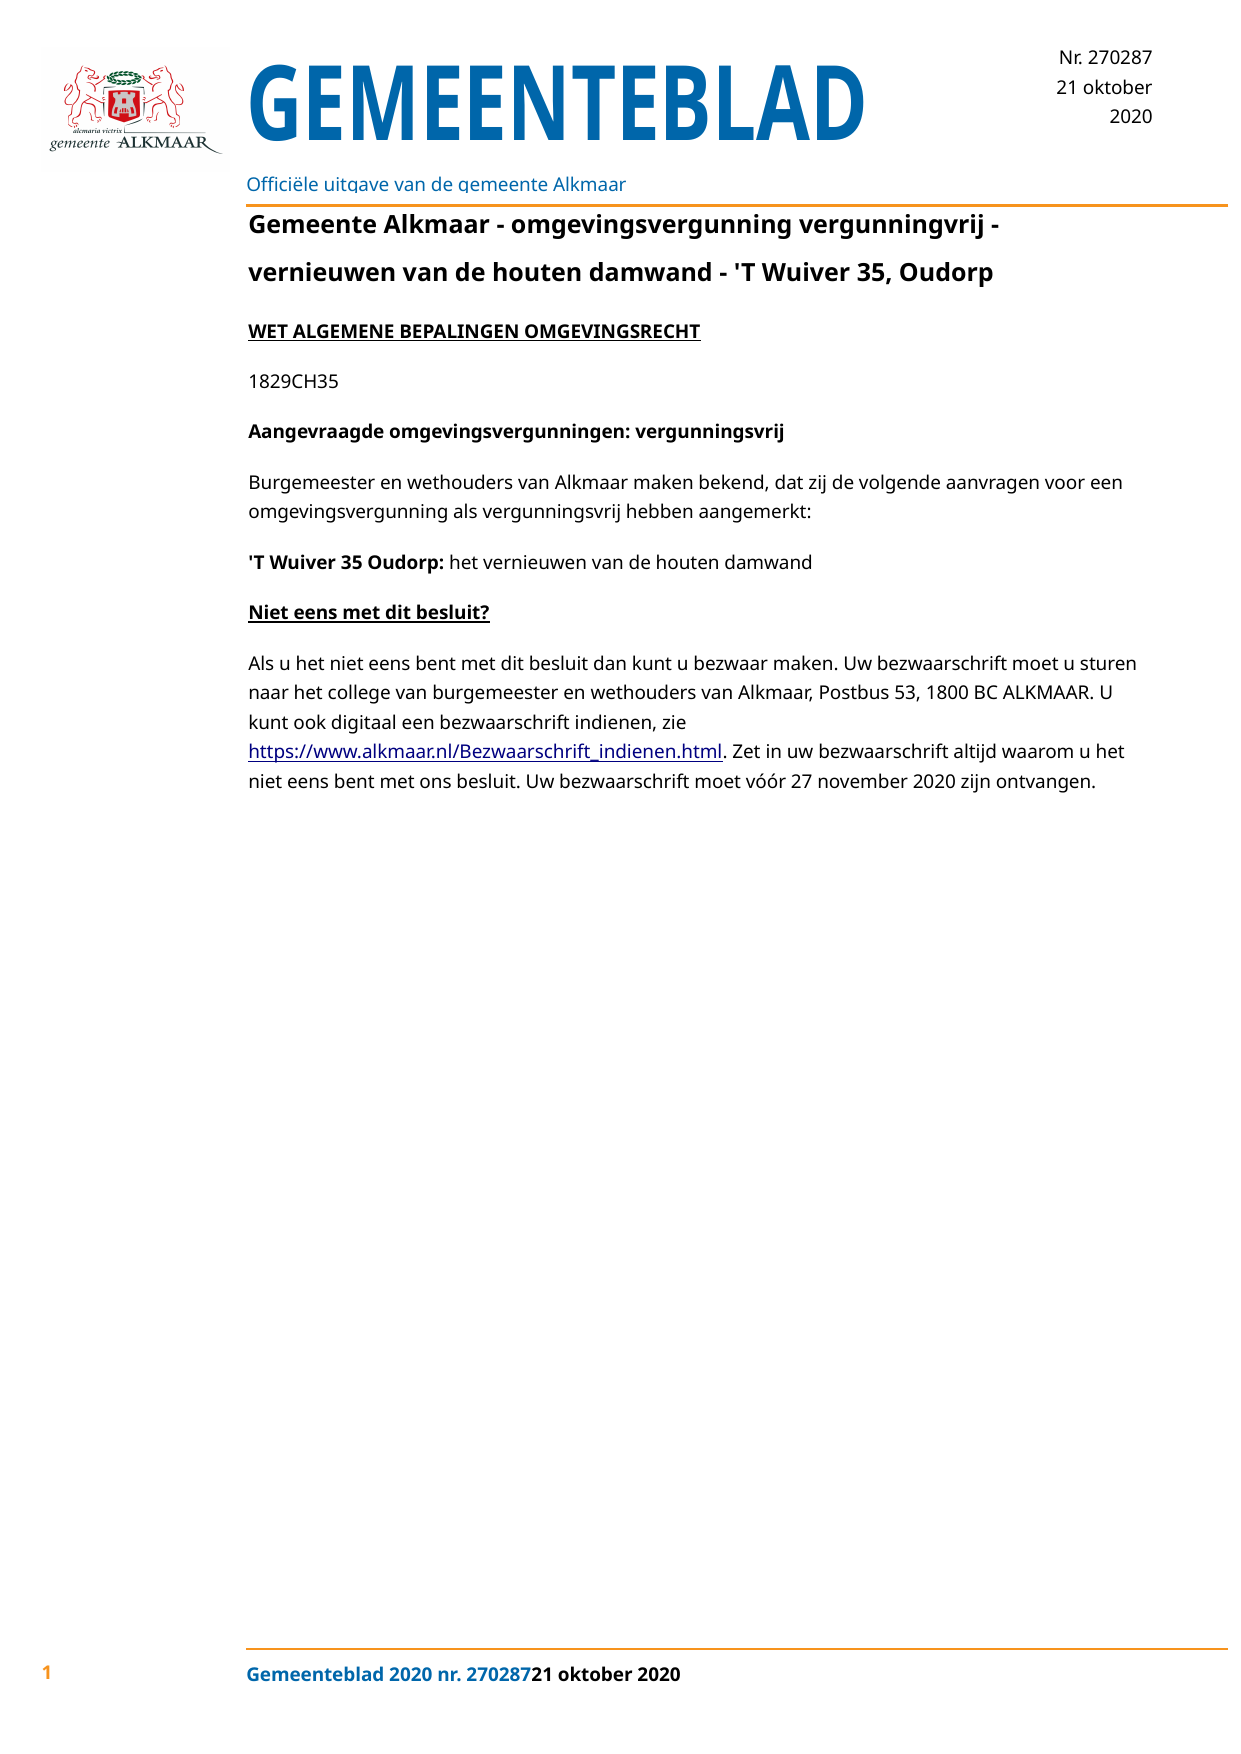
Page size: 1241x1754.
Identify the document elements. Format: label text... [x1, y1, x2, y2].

picture [41, 47, 231, 172]
text 1829CH35 [248, 368, 1152, 394]
text Als u het niet eens bent met dit besluit dan kunt u bezwaar maken. Uw bezwaarschrift moet u sturen naar het college van burgemeester en wethouders van Alkmaar, Postbus 53, 1800 BC ALKMAAR. U kunt ook digitaal een bezwaarschrift indienen, zie https://www.alkmaar.nl/Bezwaarschrift_indienen.html. Zet in uw bezwaarschrift altijd waarom u het niet eens bent met ons besluit. Uw bezwaarschrift moet vóór 27 november 2020 zijn ontvangen. [248, 650, 1152, 794]
text Gemeente Alkmaar - omgevingsvergunning vergunningvrij - vernieuwen van de houten damwand - 'T Wuiver 35, Oudorp [248, 207, 1152, 288]
text Niet eens met dit besluit? [248, 599, 1152, 625]
text 'T Wuiver 35 Oudorp: het vernieuwen van de houten damwand [248, 549, 1152, 575]
text Aangevraagde omgevingsvergunningen: vergunningsvrij [248, 419, 1152, 444]
text Burgemeester en wethouders van Alkmaar maken bekend, dat zij de volgende aanvragen voor een omgevingsvergunning als vergunningsvrij hebben aangemerkt: [248, 469, 1152, 524]
text WET ALGEMENE BEPALINGEN OMGEVINGSRECHT [248, 318, 1152, 344]
